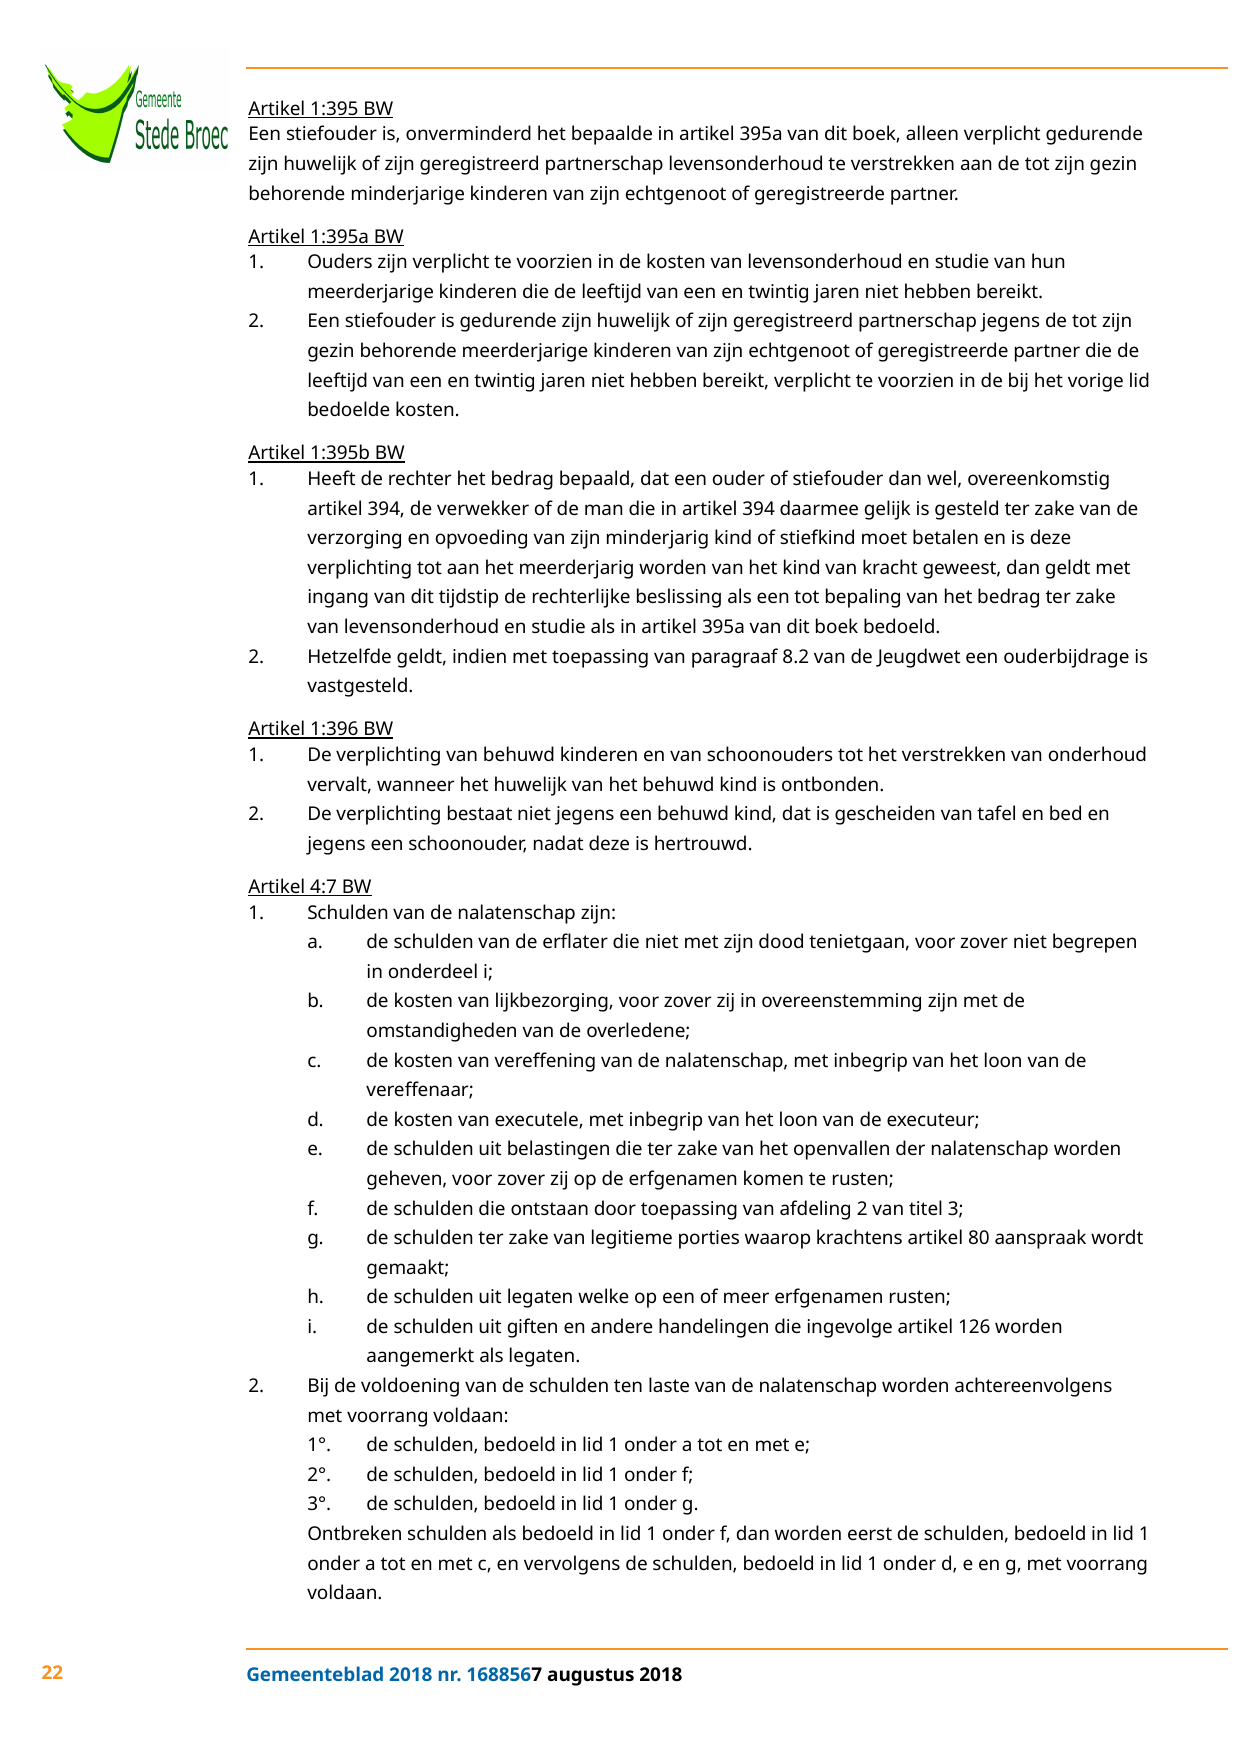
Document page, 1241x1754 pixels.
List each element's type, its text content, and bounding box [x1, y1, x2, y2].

picture [41, 47, 231, 172]
list De verplichting bestaat niet jegens een behuwd kind, dat is gescheiden van tafel en bed en jegens een schoonouder, nadat deze is hertrouwd. [248, 800, 1152, 856]
text Artikel 1:395a BW [248, 223, 1152, 248]
list de schulden uit giften en andere handelingen die ingevolge artikel 126 worden aangemerkt als legaten. [307, 1313, 1152, 1368]
list de schulden, bedoeld in lid 1 onder f; [307, 1461, 1152, 1487]
text Artikel 1:395b BW [248, 439, 1152, 465]
list Schulden van de nalatenschap zijn: [248, 899, 1152, 924]
list de schulden uit belastingen die ter zake van het openvallen der nalatenschap worden geheven, voor zover zij op de erfgenamen komen te rusten; [307, 1136, 1152, 1191]
list de schulden van de erflater die niet met zijn dood tenietgaan, voor zover niet begrepen in onderdeel i; [307, 928, 1152, 984]
list de schulden, bedoeld in lid 1 onder g. [307, 1491, 1152, 1516]
list de kosten van executele, met inbegrip van het loon van de executeur; [307, 1106, 1152, 1132]
text Artikel 1:395 BW [248, 95, 1152, 121]
list de kosten van vereffening van de nalatenschap, met inbegrip van het loon van de vereffenaar; [307, 1047, 1152, 1102]
list Bij de voldoening van de schulden ten laste van de nalatenschap worden achtereenvolgens met voorrang voldaan: [248, 1372, 1152, 1427]
list de kosten van lijkbezorging, voor zover zij in overeenstemming zijn met de omstandigheden van de overledene; [307, 988, 1152, 1043]
list de schulden uit legaten welke op een of meer erfgenamen rusten; [307, 1283, 1152, 1309]
list de schulden, bedoeld in lid 1 onder a tot en met e; [307, 1431, 1152, 1457]
list Ontbreken schulden als bedoeld in lid 1 onder f, dan worden eerst de schulden, bedoeld in lid 1 onder a tot en met c, en vervolgens de schulden, bedoeld in lid 1 onder d, e en g, met voorrang voldaan. [248, 1520, 1152, 1605]
list De verplichting van behuwd kinderen en van schoonouders tot het verstrekken van onderhoud vervalt, wanneer het huwelijk van het behuwd kind is ontbonden. [248, 741, 1152, 797]
text Artikel 4:7 BW [248, 873, 1152, 899]
list Heeft de rechter het bedrag bepaald, dat een ouder of stiefouder dan wel, overeenkomstig artikel 394, de verwekker of de man die in artikel 394 daarmee gelijk is gesteld ter zake van de verzorging en opvoeding van zijn minderjarig kind of stiefkind moet betalen en is deze verplichting tot aan het meerderjarig worden van het kind van kracht geweest, dan geldt met ingang van dit tijdstip de rechterlijke beslissing als een tot bepaling van het bedrag ter zake van levensonderhoud en studie als in artikel 395a van dit boek bedoeld. [248, 465, 1152, 639]
text Artikel 1:396 BW [248, 716, 1152, 741]
list Hetzelfde geldt, indien met toepassing van paragraaf 8.2 van de Jeugdwet een ouderbijdrage is vastgesteld. [248, 643, 1152, 698]
list Ouders zijn verplicht te voorzien in de kosten van levensonderhoud en studie van hun meerderjarige kinderen die de leeftijd van een en twintig jaren niet hebben bereikt. [248, 248, 1152, 304]
text Een stiefouder is, onverminderd het bepaalde in artikel 395a van dit boek, alleen verplicht gedurende zijn huwelijk of zijn geregistreerd partnerschap levensonderhoud te verstrekken aan de tot zijn gezin behorende minderjarige kinderen van zijn echtgenoot of geregistreerde partner. [248, 121, 1152, 205]
list de schulden ter zake van legitieme porties waarop krachtens artikel 80 aanspraak wordt gemaakt; [307, 1224, 1152, 1279]
list Een stiefouder is gedurende zijn huwelijk of zijn geregistreerd partnerschap jegens de tot zijn gezin behorende meerderjarige kinderen van zijn echtgenoot of geregistreerde partner die de leeftijd van een en twintig jaren niet hebben bereikt, verplicht te voorzien in de bij het vorige lid bedoelde kosten. [248, 308, 1152, 422]
list de schulden die ontstaan door toepassing van afdeling 2 van titel 3; [307, 1195, 1152, 1220]
